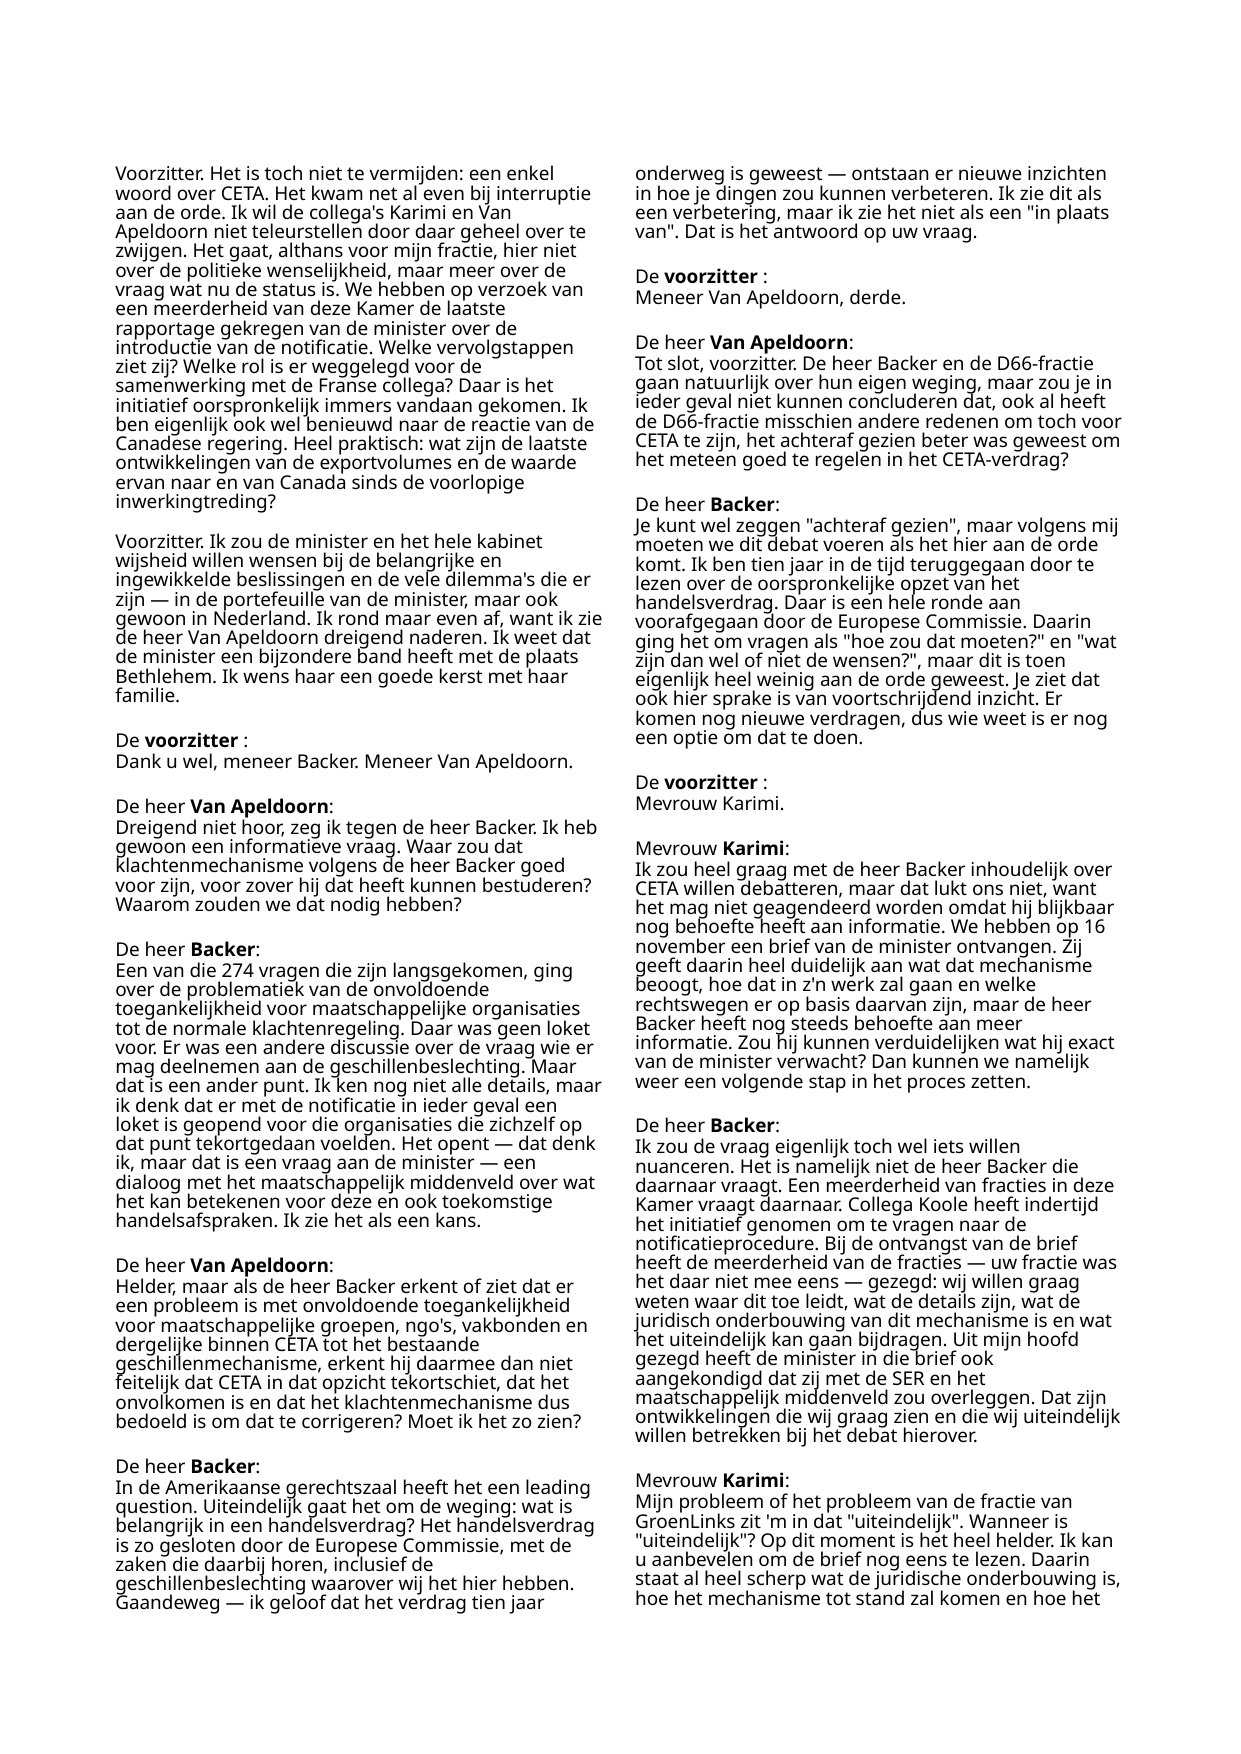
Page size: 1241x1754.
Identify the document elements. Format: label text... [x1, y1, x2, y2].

text De voorzitter : [635, 769, 1125, 795]
text Je kunt wel zeggen "achteraf gezien", maar volgens mij moeten we dit debat voeren als het hier aan de orde komt. Ik ben tien jaar in de tijd teruggegaan door te lezen over de oorspronkelijke opzet van het handelsverdrag. Daar is een hele ronde aan voorafgegaan door de Europese Commissie. Daarin ging het om vragen als "hoe zou dat moeten?" en "wat zijn dan wel of niet de wensen?", maar dit is toen eigenlijk heel weinig aan de orde geweest. Je ziet dat ook hier sprake is van voortschrijdend inzicht. Er komen nog nieuwe verdragen, dus wie weet is er nog een optie om dat te doen. [635, 517, 1125, 748]
text Mevrouw Karimi. [635, 795, 1125, 814]
text De heer Van Apeldoorn: [635, 329, 1125, 355]
text Dreigend niet hoor, zeg ik tegen de heer Backer. Ik heb gewoon een informatieve vraag. Waar zou dat klachtenmechanisme volgens de heer Backer goed voor zijn, voor zover hij dat heeft kunnen bestuderen? Waarom zouden we dat nodig hebben? [115, 819, 605, 915]
text Helder, maar als de heer Backer erkent of ziet dat er een probleem is met onvoldoende toegankelijkheid voor maatschappelijke groepen, ngo's, vakbonden en dergelijke binnen CETA tot het bestaande geschillenmechanisme, erkent hij daarmee dan niet feitelijk dat CETA in dat opzicht tekortschiet, dat het onvolkomen is en dat het klachtenmechanisme dus bedoeld is om dat te corrigeren? Moet ik het zo zien? [115, 1278, 605, 1432]
text De heer Van Apeldoorn: [115, 793, 605, 819]
text Dank u wel, meneer Backer. Meneer Van Apeldoorn. [115, 753, 605, 772]
text Meneer Van Apeldoorn, derde. [635, 289, 1125, 308]
text In de Amerikaanse gerechtszaal heeft het een leading question. Uiteindelijk gaat het om de weging: wat is belangrijk in een handelsverdrag? Het handelsverdrag is zo gesloten door de Europese Commissie, met de zaken die daarbij horen, inclusief de geschillenbeslechting waarover wij het hier hebben. Gaandeweg — ik geloof dat het verdrag tien jaar [115, 1479, 605, 1614]
text Ik zou heel graag met de heer Backer inhoudelijk over CETA willen debatteren, maar dat lukt ons niet, want het mag niet geagendeerd worden omdat hij blijkbaar nog behoefte heeft aan informatie. We hebben op 16 november een brief van de minister ontvangen. Zij geeft daarin heel duidelijk aan wat dat mechanisme beoogt, hoe dat in z'n werk zal gaan en welke rechtswegen er op basis daarvan zijn, maar de heer Backer heeft nog steeds behoefte aan meer informatie. Zou hij kunnen verduidelijken wat hij exact van de minister verwacht? Dan kunnen we namelijk weer een volgende stap in het proces zetten. [635, 861, 1125, 1092]
text Mevrouw Karimi: [635, 835, 1125, 861]
text Mijn probleem of het probleem van de fractie van GroenLinks zit 'm in dat "uiteindelijk". Wanneer is "uiteindelijk"? Op dit moment is het heel helder. Ik kan u aanbevelen om de brief nog eens te lezen. Daarin staat al heel scherp wat de juridische onderbouwing is, hoe het mechanisme tot stand zal komen en hoe het [635, 1493, 1125, 1609]
text De heer Backer: [115, 1453, 605, 1479]
text De voorzitter : [635, 263, 1125, 289]
text Een van die 274 vragen die zijn langsgekomen, ging over de problematiek van de onvoldoende toegankelijkheid voor maatschappelijke organisaties tot de normale klachtenregeling. Daar was geen loket voor. Er was een andere discussie over de vraag wie er mag deelnemen aan de geschillenbeslechting. Maar dat is een ander punt. Ik ken nog niet alle details, maar ik denk dat er met de notificatie in ieder geval een loket is geopend voor die organisaties die zichzelf op dat punt tekortgedaan voelden. Het opent — dat denk ik, maar dat is een vraag aan de minister — een dialoog met het maatschappelijk middenveld over wat het kan betekenen voor deze en ook toekomstige handelsafspraken. Ik zie het als een kans. [115, 962, 605, 1231]
text onderweg is geweest — ontstaan er nieuwe inzichten in hoe je dingen zou kunnen verbeteren. Ik zie dit als een verbetering, maar ik zie het niet als een "in plaats van". Dat is het antwoord op uw vraag. [635, 165, 1125, 242]
text De heer Backer: [635, 1113, 1125, 1138]
text De voorzitter : [115, 727, 605, 753]
text De heer Backer: [115, 936, 605, 962]
text Ik zou de vraag eigenlijk toch wel iets willen nuanceren. Het is namelijk niet de heer Backer die daarnaar vraagt. Een meerderheid van fracties in deze Kamer vraagt daarnaar. Collega Koole heeft indertijd het initiatief genomen om te vragen naar de notificatieprocedure. Bij de ontvangst van de brief heeft de meerderheid van de fracties — uw fractie was het daar niet mee eens — gezegd: wij willen graag weten waar dit toe leidt, wat de details zijn, wat de juridisch onderbouwing van dit mechanisme is en wat het uiteindelijk kan gaan bijdragen. Uit mijn hoofd gezegd heeft de minister in die brief ook aangekondigd dat zij met de SER en het maatschappelijk middenveld zou overleggen. Dat zijn ontwikkelingen die wij graag zien en die wij uiteindelijk willen betrekken bij het debat hierover. [635, 1138, 1125, 1447]
text Voorzitter. Ik zou de minister en het hele kabinet wijsheid willen wensen bij de belangrijke en ingewikkelde beslissingen en de vele dilemma's die er zijn — in de portefeuille van de minister, maar ook gewoon in Nederland. Ik rond maar even af, want ik zie de heer Van Apeldoorn dreigend naderen. Ik weet dat de minister een bijzondere band heeft met de plaats Bethlehem. Ik wens haar een goede kerst met haar familie. [115, 533, 605, 706]
text Tot slot, voorzitter. De heer Backer en de D66-fractie gaan natuurlijk over hun eigen weging, maar zou je in ieder geval niet kunnen concluderen dat, ook al heeft de D66-fractie misschien andere redenen om toch voor CETA te zijn, het achteraf gezien beter was geweest om het meteen goed te regelen in het CETA-verdrag? [635, 355, 1125, 470]
text De heer Van Apeldoorn: [115, 1252, 605, 1278]
text Voorzitter. Het is toch niet te vermijden: een enkel woord over CETA. Het kwam net al even bij interruptie aan de orde. Ik wil de collega's Karimi en Van Apeldoorn niet teleurstellen door daar geheel over te zwijgen. Het gaat, althans voor mijn fractie, hier niet over de politieke wenselijkheid, maar meer over de vraag wat nu de status is. We hebben op verzoek van een meerderheid van deze Kamer de laatste rapportage gekregen van de minister over de introductie van de notificatie. Welke vervolgstappen ziet zij? Welke rol is er weggelegd voor de samenwerking met de Franse collega? Daar is het initiatief oorspronkelijk immers vandaan gekomen. Ik ben eigenlijk ook wel benieuwd naar de reactie van de Canadese regering. Heel praktisch: wat zijn de laatste ontwikkelingen van de exportvolumes en de waarde ervan naar en van Canada sinds de voorlopige inwerkingtreding? [115, 165, 605, 512]
text De heer Backer: [635, 491, 1125, 517]
text Mevrouw Karimi: [635, 1468, 1125, 1493]
